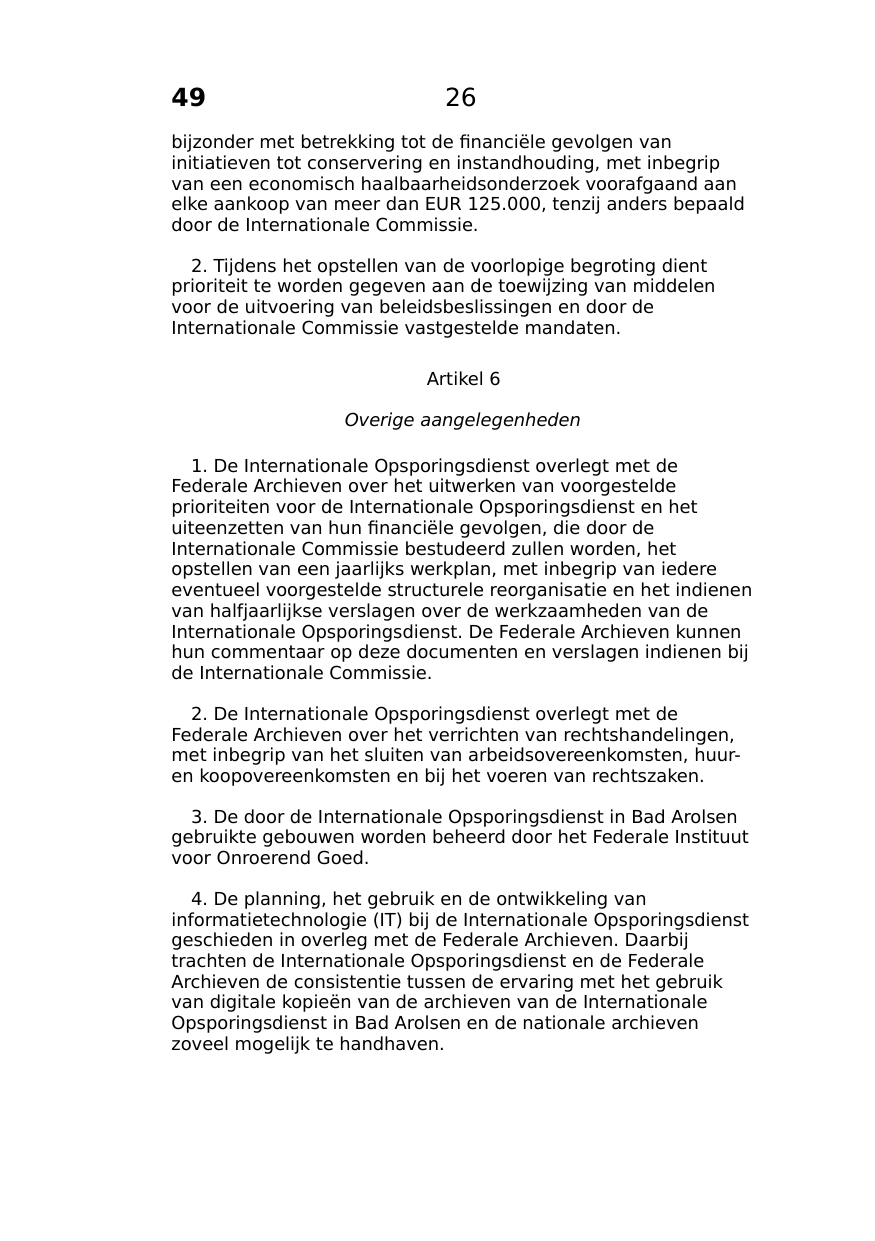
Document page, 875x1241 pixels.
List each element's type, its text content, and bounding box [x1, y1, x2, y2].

text 1. De Internationale Opsporingsdienst overlegt met de Federale Archieven over het uitwerken van voorgestelde prioriteiten voor de Internationale Opsporingsdienst en het uiteenzetten van hun financiële gevolgen, die door de Internationale Commissie bestudeerd zullen worden, het opstellen van een jaarlijks werkplan, met inbegrip van iedere eventueel voorgestelde structurele reorganisatie en het indienen van halfjaarlijkse verslagen over de werkzaamheden van de Internationale Opsporingsdienst. De Federale Archieven kunnen hun commentaar op deze documenten en verslagen indienen bij de Internationale Commissie. [171, 456, 756, 684]
subtitle Artikel 6 Overige aangelegenheden [171, 368, 756, 431]
text 3. De door de Internationale Opsporingsdienst in Bad Arolsen gebruikte gebouwen worden beheerd door het Federale Instituut voor Onroerend Goed. [171, 807, 756, 869]
text bijzonder met betrekking tot de financiële gevolgen van initiatieven tot conservering en instandhouding, met inbegrip van een economisch haalbaarheidsonderzoek voorafgaand aan elke aankoop van meer dan EUR 125.000, tenzij anders bepaald door de Internationale Commissie. [171, 132, 756, 236]
text 2. De Internationale Opsporingsdienst overlegt met de Federale Archieven over het verrichten van rechtshandelingen, met inbegrip van het sluiten van arbeidsovereenkomsten, huur- en koopovereenkomsten en bij het voeren van rechtszaken. [171, 704, 756, 787]
text 2. Tijdens het opstellen van de voorlopige begroting dient prioriteit te worden gegeven aan de toewijzing van middelen voor de uitvoering van beleidsbeslissingen en door de Internationale Commissie vastgestelde mandaten. [171, 256, 756, 338]
text 4. De planning, het gebruik en de ontwikkeling van informatietechnologie (IT) bij de Internationale Opsporingsdienst geschieden in overleg met de Federale Archieven. Daarbij trachten de Internationale Opsporingsdienst en de Federale Archieven de consistentie tussen de ervaring met het gebruik van digitale kopieën van de archieven van de Internationale Opsporingsdienst in Bad Arolsen en de nationale archieven zoveel mogelijk te handhaven. [171, 889, 756, 1054]
